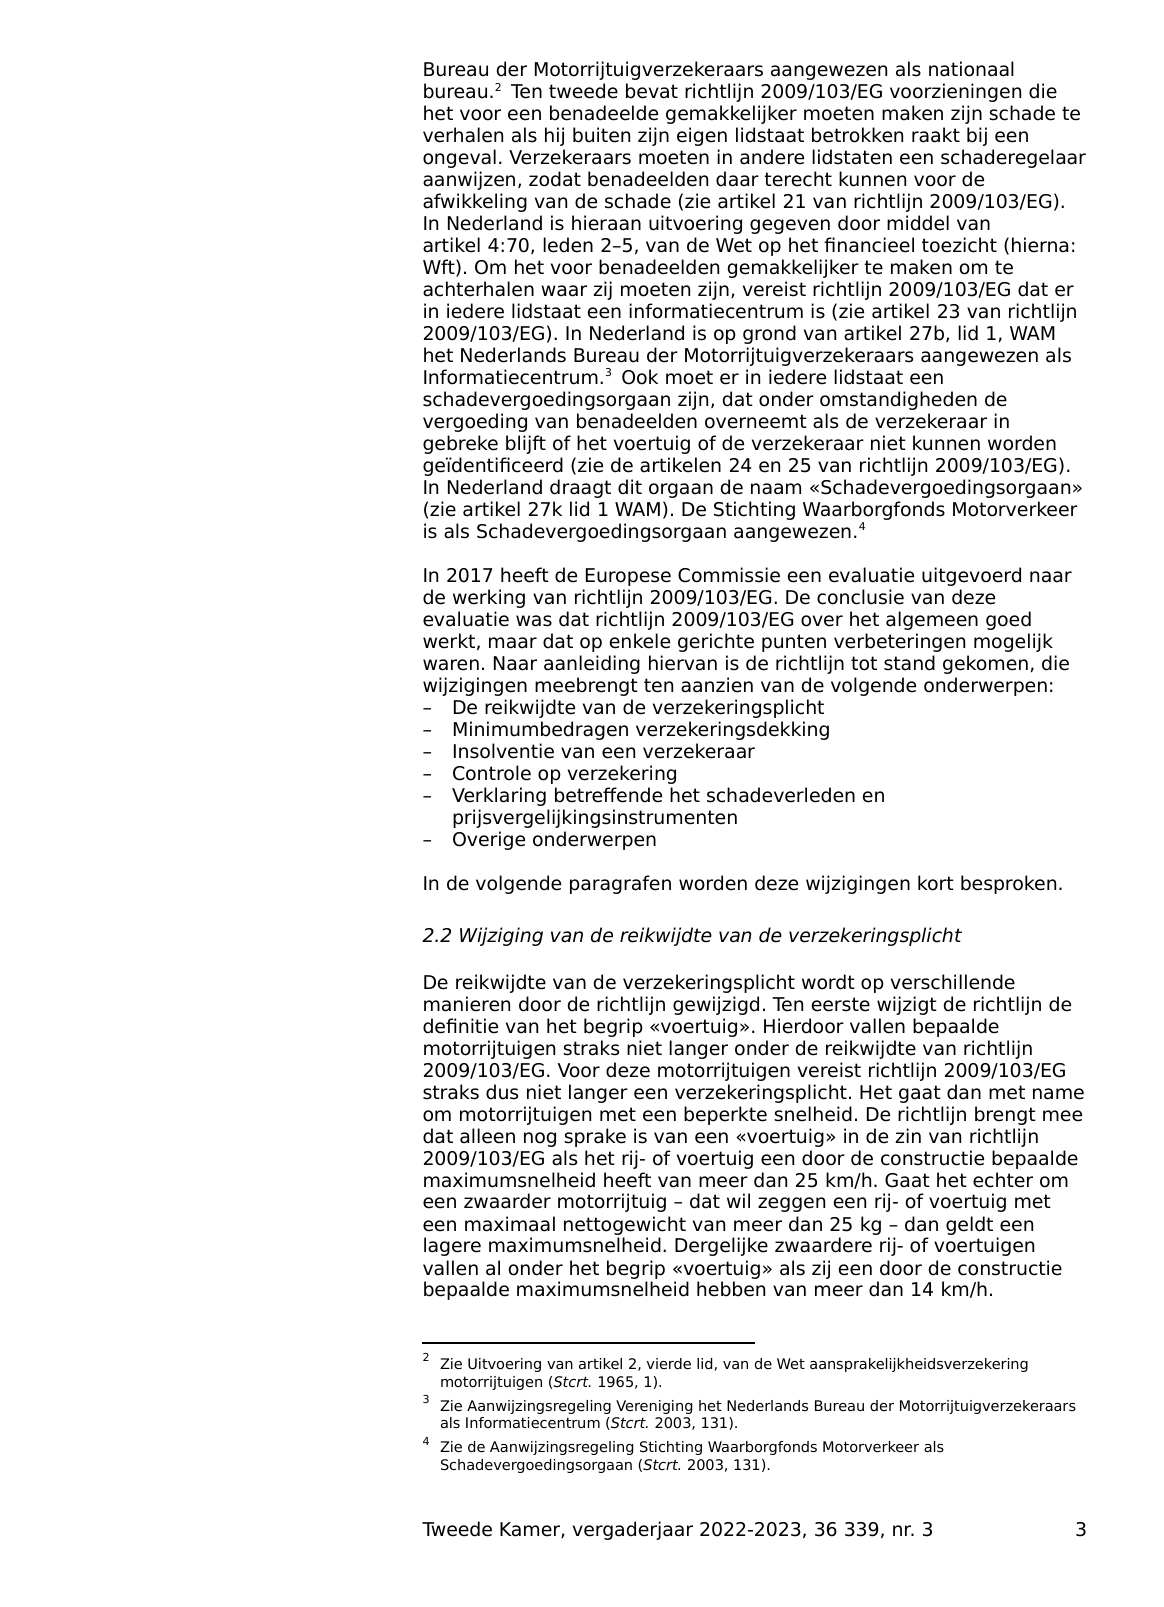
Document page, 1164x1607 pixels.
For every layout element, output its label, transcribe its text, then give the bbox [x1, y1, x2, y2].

text Zie Uitvoering van artikel 2, vierde lid, van de Wet aansprakelijkheidsverzekering motorrijtuigen (Stcrt. 1965, 1). [422, 1352, 1087, 1391]
text Zie de Aanwijzingsregeling Stichting Waarborgfonds Motorverkeer als Schadevergoedingsorgaan (Stcrt. 2003, 131). [422, 1435, 1087, 1474]
text – Overige onderwerpen [422, 828, 1087, 851]
text Zie Aanwijzingsregeling Vereniging het Nederlands Bureau der Motorrijtuigverzekeraars als Informatiecentrum (Stcrt. 2003, 131). [422, 1393, 1087, 1432]
text Bureau der Motorrijtuigverzekeraars aangewezen als nationaal bureau. Ten tweede bevat richtlijn 2009/103/EG voorzieningen die het voor een benadeelde gemakkelijker moeten maken zijn schade te verhalen als hij buiten zijn eigen lidstaat betrokken raakt bij een ongeval. Verzekeraars moeten in andere lidstaten een schaderegelaar aanwijzen, zodat benadeelden daar terecht kunnen voor de afwikkeling van de schade (zie artikel 21 van richtlijn 2009/103/EG). In Nederland is hieraan uitvoering gegeven door middel van artikel 4:70, leden 2–5, van de Wet op het financieel toezicht (hierna: Wft). Om het voor benadeelden gemakkelijker te maken om te achterhalen waar zij moeten zijn, vereist richtlijn 2009/103/EG dat er in iedere lidstaat een informatiecentrum is (zie artikel 23 van richtlijn 2009/103/EG). In Nederland is op grond van artikel 27b, lid 1, WAM het Nederlands Bureau der Motorrijtuigverzekeraars aangewezen als Informatiecentrum. Ook moet er in iedere lidstaat een schadevergoedingsorgaan zijn, dat onder omstandigheden de vergoeding van benadeelden overneemt als de verzekeraar in gebreke blijft of het voertuig of de verzekeraar niet kunnen worden geïdentificeerd (zie de artikelen 24 en 25 van richtlijn 2009/103/EG). In Nederland draagt dit orgaan de naam «Schadevergoedingsorgaan» (zie artikel 27k lid 1 WAM). De Stichting Waarborgfonds Motorverkeer is als Schadevergoedingsorgaan aangewezen. [422, 59, 1087, 543]
text De reikwijdte van de verzekeringsplicht wordt op verschillende manieren door de richtlijn gewijzigd. Ten eerste wijzigt de richtlijn de definitie van het begrip «voertuig». Hierdoor vallen bepaalde motorrijtuigen straks niet langer onder de reikwijdte van richtlijn 2009/103/EG. Voor deze motorrijtuigen vereist richtlijn 2009/103/EG straks dus niet langer een verzekeringsplicht. Het gaat dan met name om motorrijtuigen met een beperkte snelheid. De richtlijn brengt mee dat alleen nog sprake is van een «voertuig» in de zin van richtlijn 2009/103/EG als het rij- of voertuig een door de constructie bepaalde maximumsnelheid heeft van meer dan 25 km/h. Gaat het echter om een zwaarder motorrijtuig – dat wil zeggen een rij- of voertuig met een maximaal nettogewicht van meer dan 25 kg – dan geldt een lagere maximumsnelheid. Dergelijke zwaardere rij- of voertuigen vallen al onder het begrip «voertuig» als zij een door de constructie bepaalde maximumsnelheid hebben van meer dan 14 km/h. [422, 972, 1087, 1301]
text In de volgende paragrafen worden deze wijzigingen kort besproken. [422, 873, 1087, 895]
text – Verklaring betreffende het schadeverleden en prijsvergelijkingsinstrumenten [422, 784, 1087, 828]
subtitle 2.2 Wijziging van de reikwijdte van de verzekeringsplicht [422, 925, 1087, 947]
text – Insolventie van een verzekeraar [422, 741, 1087, 763]
text – Controle op verzekering [422, 763, 1087, 784]
text In 2017 heeft de Europese Commissie een evaluatie uitgevoerd naar de werking van richtlijn 2009/103/EG. De conclusie van deze evaluatie was dat richtlijn 2009/103/EG over het algemeen goed werkt, maar dat op enkele gerichte punten verbeteringen mogelijk waren. Naar aanleiding hiervan is de richtlijn tot stand gekomen, die wijzigingen meebrengt ten aanzien van de volgende onderwerpen: [422, 565, 1087, 697]
text – De reikwijdte van de verzekeringsplicht [422, 697, 1087, 719]
text – Minimumbedragen verzekeringsdekking [422, 719, 1087, 741]
